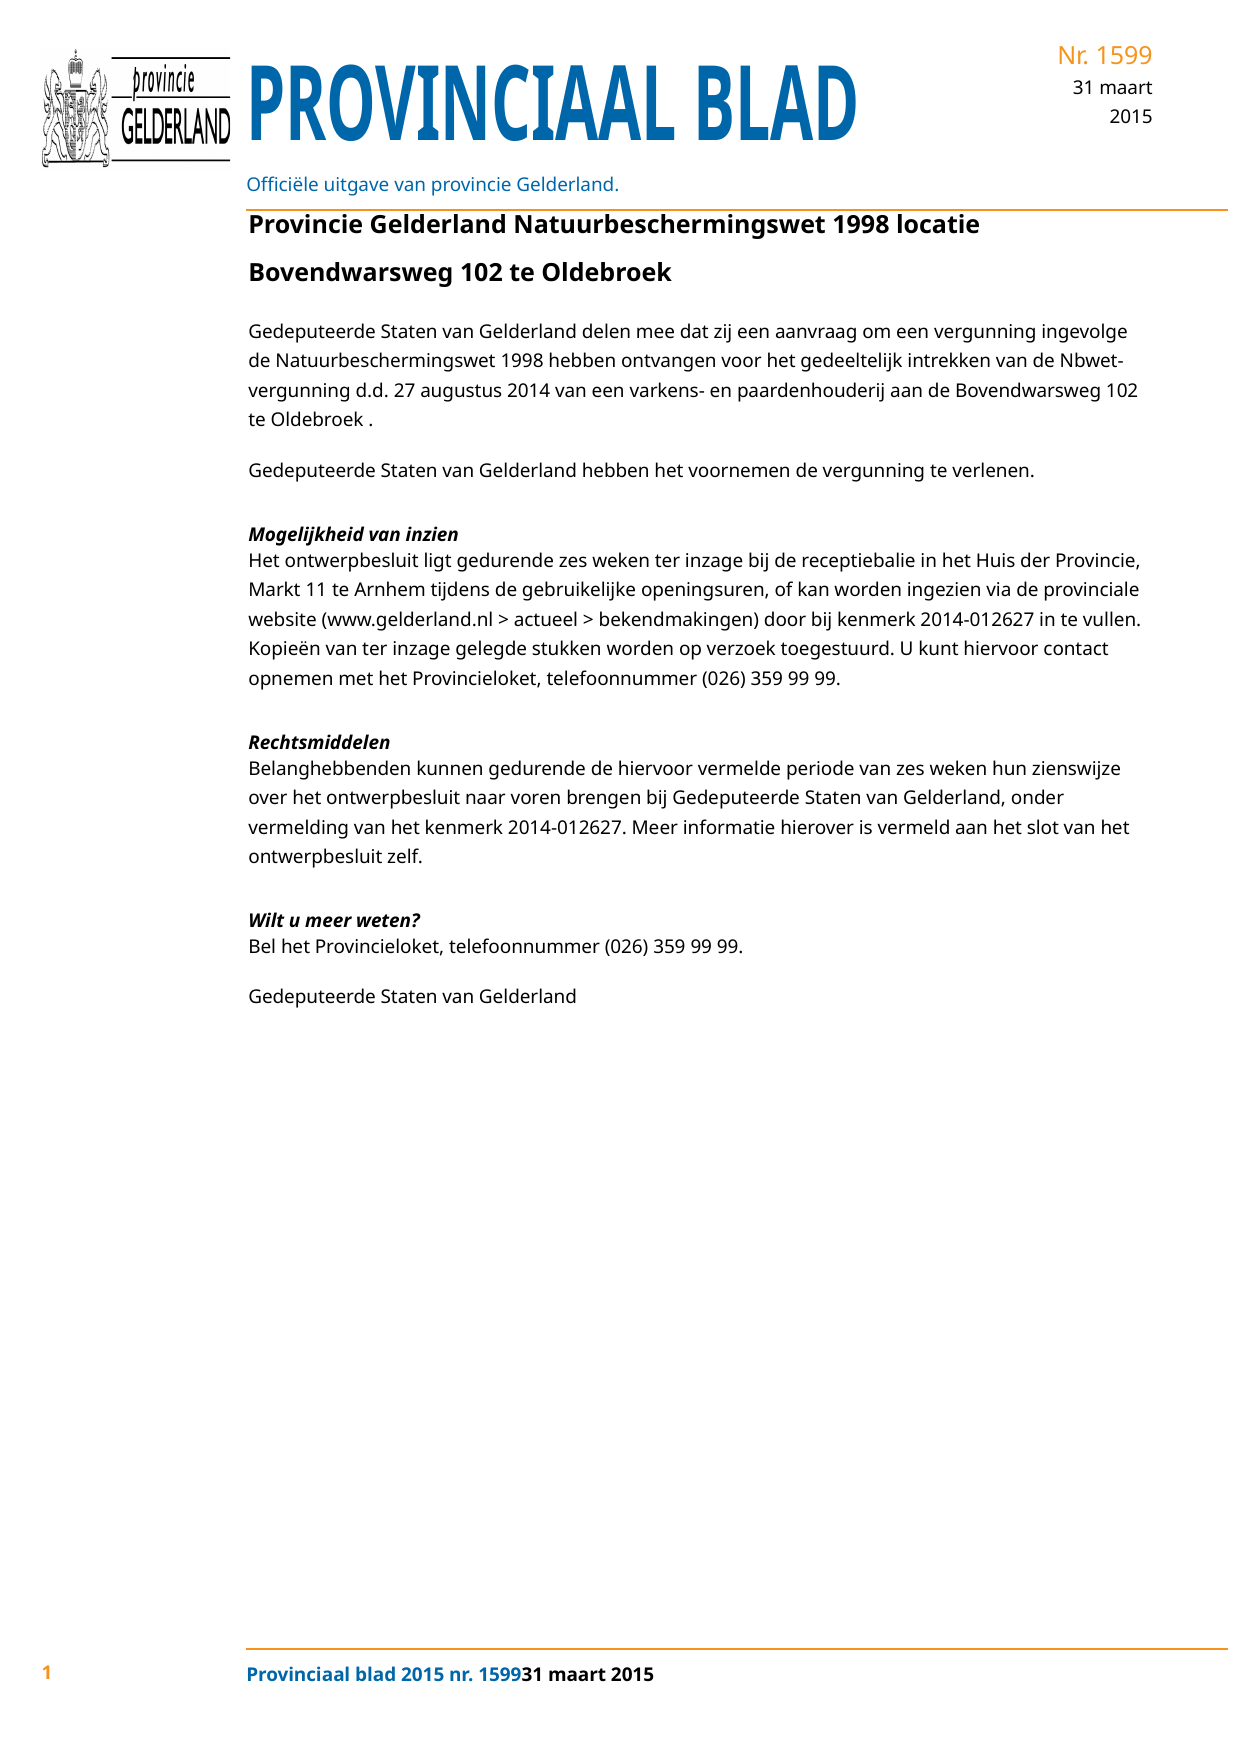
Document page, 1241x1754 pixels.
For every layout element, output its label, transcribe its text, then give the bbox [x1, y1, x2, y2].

text Wilt u meer weten? [248, 907, 1152, 933]
text Gedeputeerde Staten van Gelderland hebben het voornemen de vergunning te verlenen. [248, 457, 1152, 483]
picture [41, 47, 231, 172]
text Belanghebbenden kunnen gedurende de hiervoor vermelde periode van zes weken hun zienswijze over het ontwerpbesluit naar voren brengen bij Gedeputeerde Staten van Gelderland, onder vermelding van het kenmerk 2014-012627. Meer informatie hierover is vermeld aan het slot van het ontwerpbesluit zelf. [248, 755, 1152, 869]
text Gedeputeerde Staten van Gelderland [248, 984, 1152, 1009]
text Mogelijkheid van inzien [248, 521, 1152, 547]
text Het ontwerpbesluit ligt gedurende zes weken ter inzage bij de receptiebalie in het Huis der Provincie, Markt 11 te Arnhem tijdens de gebruikelijke openingsuren, of kan worden ingezien via de provinciale website (www.gelderland.nl > actueel > bekendmakingen) door bij kenmerk 2014-012627 in te vullen. Kopieën van ter inzage gelegde stukken worden op verzoek toegestuurd. U kunt hiervoor contact opnemen met het Provincieloket, telefoonnummer (026) 359 99 99. [248, 547, 1152, 691]
text Bel het Provincieloket, telefoonnummer (026) 359 99 99. [248, 933, 1152, 959]
text Provincie Gelderland Natuurbeschermingswet 1998 locatie Bovendwarsweg 102 te Oldebroek [248, 211, 1152, 288]
text Gedeputeerde Staten van Gelderland delen mee dat zij een aanvraag om een vergunning ingevolge de Natuurbeschermingswet 1998 hebben ontvangen voor het gedeeltelijk intrekken van de Nbwet-vergunning d.d. 27 augustus 2014 van een varkens- en paardenhouderij aan de Bovendwarsweg 102 te Oldebroek . [248, 318, 1152, 432]
text Rechtsmiddelen [248, 729, 1152, 755]
